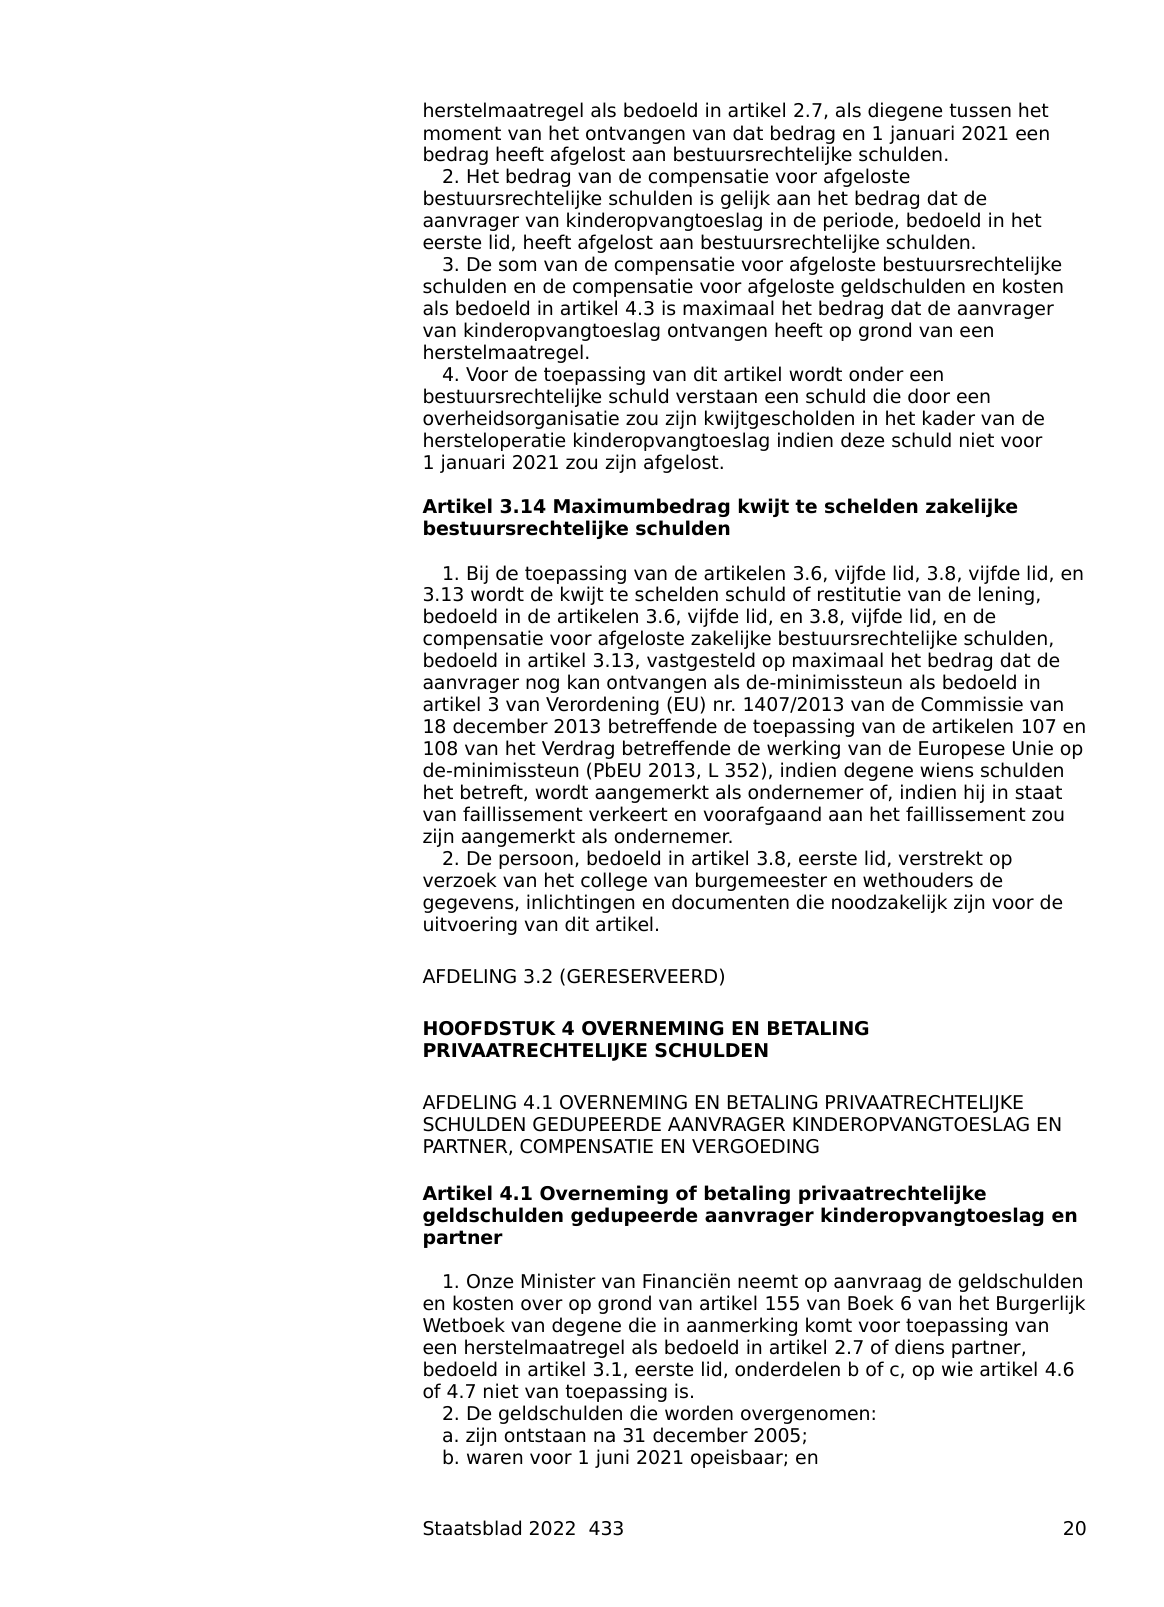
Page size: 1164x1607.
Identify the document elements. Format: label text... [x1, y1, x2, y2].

text 2. Het bedrag van de compensatie voor afgeloste bestuursrechtelijke schulden is gelijk aan het bedrag dat de aanvrager van kinderopvangtoeslag in de periode, bedoeld in het eerste lid, heeft afgelost aan bestuursrechtelijke schulden. [422, 166, 1087, 254]
text 2. De persoon, bedoeld in artikel 3.8, eerste lid, verstrekt op verzoek van het college van burgemeester en wethouders de gegevens, inlichtingen en documenten die noodzakelijk zijn voor de uitvoering van dit artikel. [422, 848, 1087, 936]
text a. zijn ontstaan na 31 december 2005; [422, 1425, 1087, 1447]
subtitle AFDELING 4.1 OVERNEMING EN BETALING PRIVAATRECHTELIJKE SCHULDEN GEDUPEERDE AANVRAGER KINDEROPVANGTOESLAG EN PARTNER, COMPENSATIE EN VERGOEDING [422, 1092, 1087, 1158]
subtitle AFDELING 3.2 (GERESERVEERD) [422, 966, 1087, 988]
subtitle HOOFDSTUK 4 OVERNEMING EN BETALING PRIVAATRECHTELIJKE SCHULDEN [422, 1018, 1087, 1062]
text 2. De geldschulden die worden overgenomen: [422, 1403, 1087, 1425]
text b. waren voor 1 juni 2021 opeisbaar; en [422, 1447, 1087, 1469]
text 4. Voor de toepassing van dit artikel wordt onder een bestuursrechtelijke schuld verstaan een schuld die door een overheidsorganisatie zou zijn kwijtgescholden in het kader van de hersteloperatie kinderopvangtoeslag indien deze schuld niet voor 1 januari 2021 zou zijn afgelost. [422, 364, 1087, 474]
text herstelmaatregel als bedoeld in artikel 2.7, als diegene tussen het moment van het ontvangen van dat bedrag en 1 januari 2021 een bedrag heeft afgelost aan bestuursrechtelijke schulden. [422, 100, 1087, 166]
text 1. Onze Minister van Financiën neemt op aanvraag de geldschulden en kosten over op grond van artikel 155 van Boek 6 van het Burgerlijk Wetboek van degene die in aanmerking komt voor toepassing van een herstelmaatregel als bedoeld in artikel 2.7 of diens partner, bedoeld in artikel 3.1, eerste lid, onderdelen b of c, op wie artikel 4.6 of 4.7 niet van toepassing is. [422, 1271, 1087, 1403]
text 1. Bij de toepassing van de artikelen 3.6, vijfde lid, 3.8, vijfde lid, en 3.13 wordt de kwijt te schelden schuld of restitutie van de lening, bedoeld in de artikelen 3.6, vijfde lid, en 3.8, vijfde lid, en de compensatie voor afgeloste zakelijke bestuursrechtelijke schulden, bedoeld in artikel 3.13, vastgesteld op maximaal het bedrag dat de aanvrager nog kan ontvangen als de-minimissteun als bedoeld in artikel 3 van Verordening (EU) nr. 1407/2013 van de Commissie van 18 december 2013 betreffende de toepassing van de artikelen 107 en 108 van het Verdrag betreffende de werking van de Europese Unie op de-minimissteun (PbEU 2013, L 352), indien degene wiens schulden het betreft, wordt aangemerkt als ondernemer of, indien hij in staat van faillissement verkeert en voorafgaand aan het faillissement zou zijn aangemerkt als ondernemer. [422, 562, 1087, 848]
subtitle Artikel 3.14 Maximumbedrag kwijt te schelden zakelijke bestuursrechtelijke schulden [422, 496, 1087, 540]
text 3. De som van de compensatie voor afgeloste bestuursrechtelijke schulden en de compensatie voor afgeloste geldschulden en kosten als bedoeld in artikel 4.3 is maximaal het bedrag dat de aanvrager van kinderopvangtoeslag ontvangen heeft op grond van een herstelmaatregel. [422, 254, 1087, 364]
subtitle Artikel 4.1 Overneming of betaling privaatrechtelijke geldschulden gedupeerde aanvrager kinderopvangtoeslag en partner [422, 1183, 1087, 1249]
